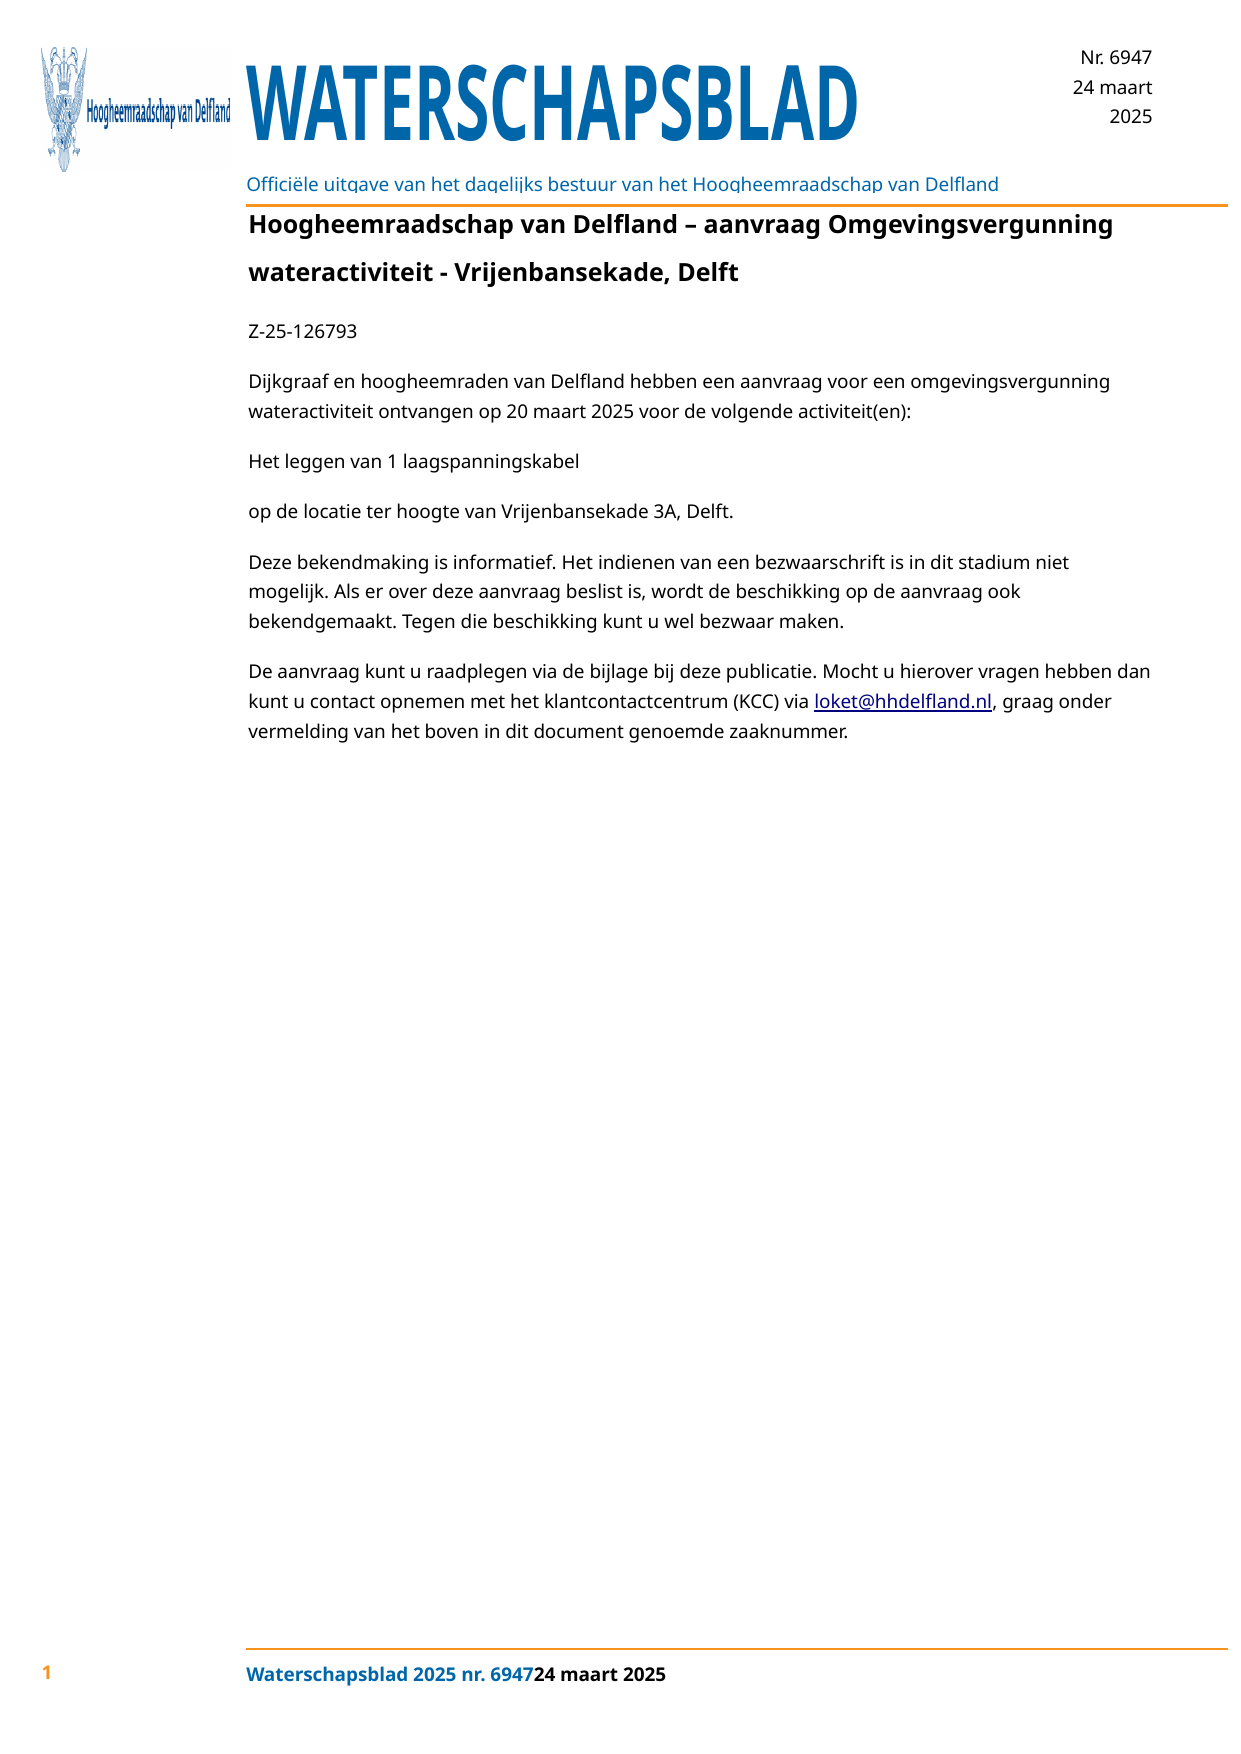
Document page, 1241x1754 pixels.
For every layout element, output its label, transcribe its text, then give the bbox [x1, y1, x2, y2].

text Dijkgraaf en hoogheemraden van Delfland hebben een aanvraag voor een omgevingsvergunning wateractiviteit ontvangen op 20 maart 2025 voor de volgende activiteit(en): [248, 368, 1152, 424]
text op de locatie ter hoogte van Vrijenbansekade 3A, Delft. [248, 499, 1152, 524]
text Z-25-126793 [248, 318, 1152, 344]
picture [41, 47, 231, 172]
text Hoogheemraadschap van Delfland – aanvraag Omgevingsvergunning wateractiviteit - Vrijenbansekade, Delft [248, 207, 1152, 288]
text Het leggen van 1 laagspanningskabel [248, 448, 1152, 474]
text De aanvraag kunt u raadplegen via de bijlage bij deze publicatie. Mocht u hierover vragen hebben dan kunt u contact opnemen met het klantcontactcentrum (KCC) via loket@hhdelfland.nl, graag onder vermelding van het boven in dit document genoemde zaaknummer. [248, 659, 1152, 744]
text Deze bekendmaking is informatief. Het indienen van een bezwaarschrift is in dit stadium niet mogelijk. Als er over deze aanvraag beslist is, wordt de beschikking op de aanvraag ook bekendgemaakt. Tegen die beschikking kunt u wel bezwaar maken. [248, 549, 1152, 634]
